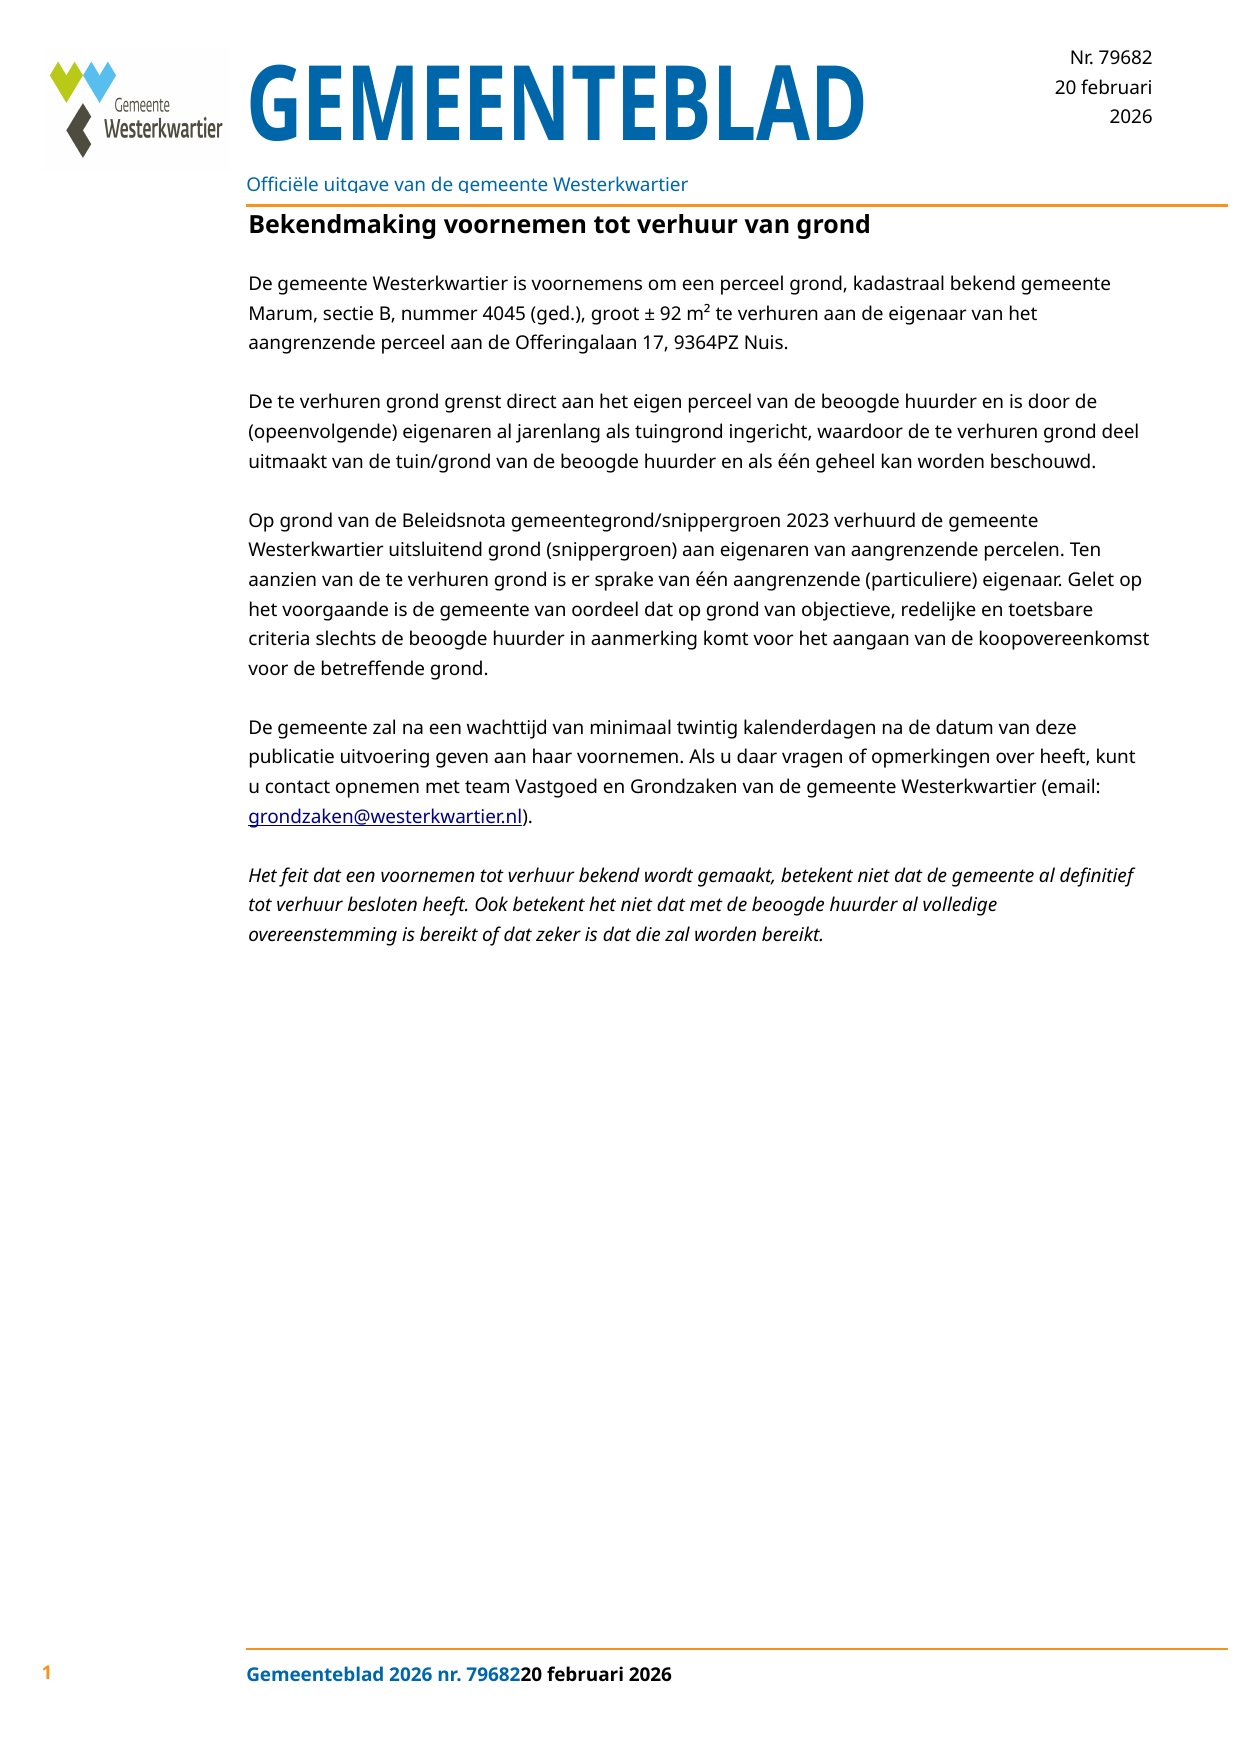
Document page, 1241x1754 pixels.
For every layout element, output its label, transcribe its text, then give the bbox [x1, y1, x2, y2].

text Bekendmaking voornemen tot verhuur van grond [248, 207, 1152, 241]
picture [41, 47, 231, 172]
text Het feit dat een voornemen tot verhuur bekend wordt gemaakt, betekent niet dat de gemeente al definitief tot verhuur besloten heeft. Ook betekent het niet dat met de beoogde huurder al volledige overeenstemming is bereikt of dat zeker is dat die zal worden bereikt. [248, 862, 1152, 947]
text De gemeente Westerkwartier is voornemens om een perceel grond, kadastraal bekend gemeente Marum, sectie B, nummer 4045 (ged.), groot ± 92 m² te verhuren aan de eigenaar van het aangrenzende perceel aan de Offeringalaan 17, 9364PZ Nuis. [248, 270, 1152, 355]
text De gemeente zal na een wachttijd van minimaal twintig kalenderdagen na de datum van deze publicatie uitvoering geven aan haar voornemen. Als u daar vragen of opmerkingen over heeft, kunt u contact opnemen met team Vastgoed en Grondzaken van de gemeente Westerkwartier (email: grondzaken@westerkwartier.nl). [248, 714, 1152, 828]
text De te verhuren grond grenst direct aan het eigen perceel van de beoogde huurder en is door de (opeenvolgende) eigenaren al jarenlang als tuingrond ingericht, waardoor de te verhuren grond deel uitmaakt van de tuin/grond van de beoogde huurder en als één geheel kan worden beschouwd. [248, 389, 1152, 473]
text Op grond van de Beleidsnota gemeentegrond/snippergroen 2023 verhuurd de gemeente Westerkwartier uitsluitend grond (snippergroen) aan eigenaren van aangrenzende percelen. Ten aanzien van de te verhuren grond is er sprake van één aangrenzende (particuliere) eigenaar. Gelet op het voorgaande is de gemeente van oordeel dat op grond van objectieve, redelijke en toetsbare criteria slechts de beoogde huurder in aanmerking komt voor het aangaan van de koopovereenkomst voor de betreffende grond. [248, 507, 1152, 681]
